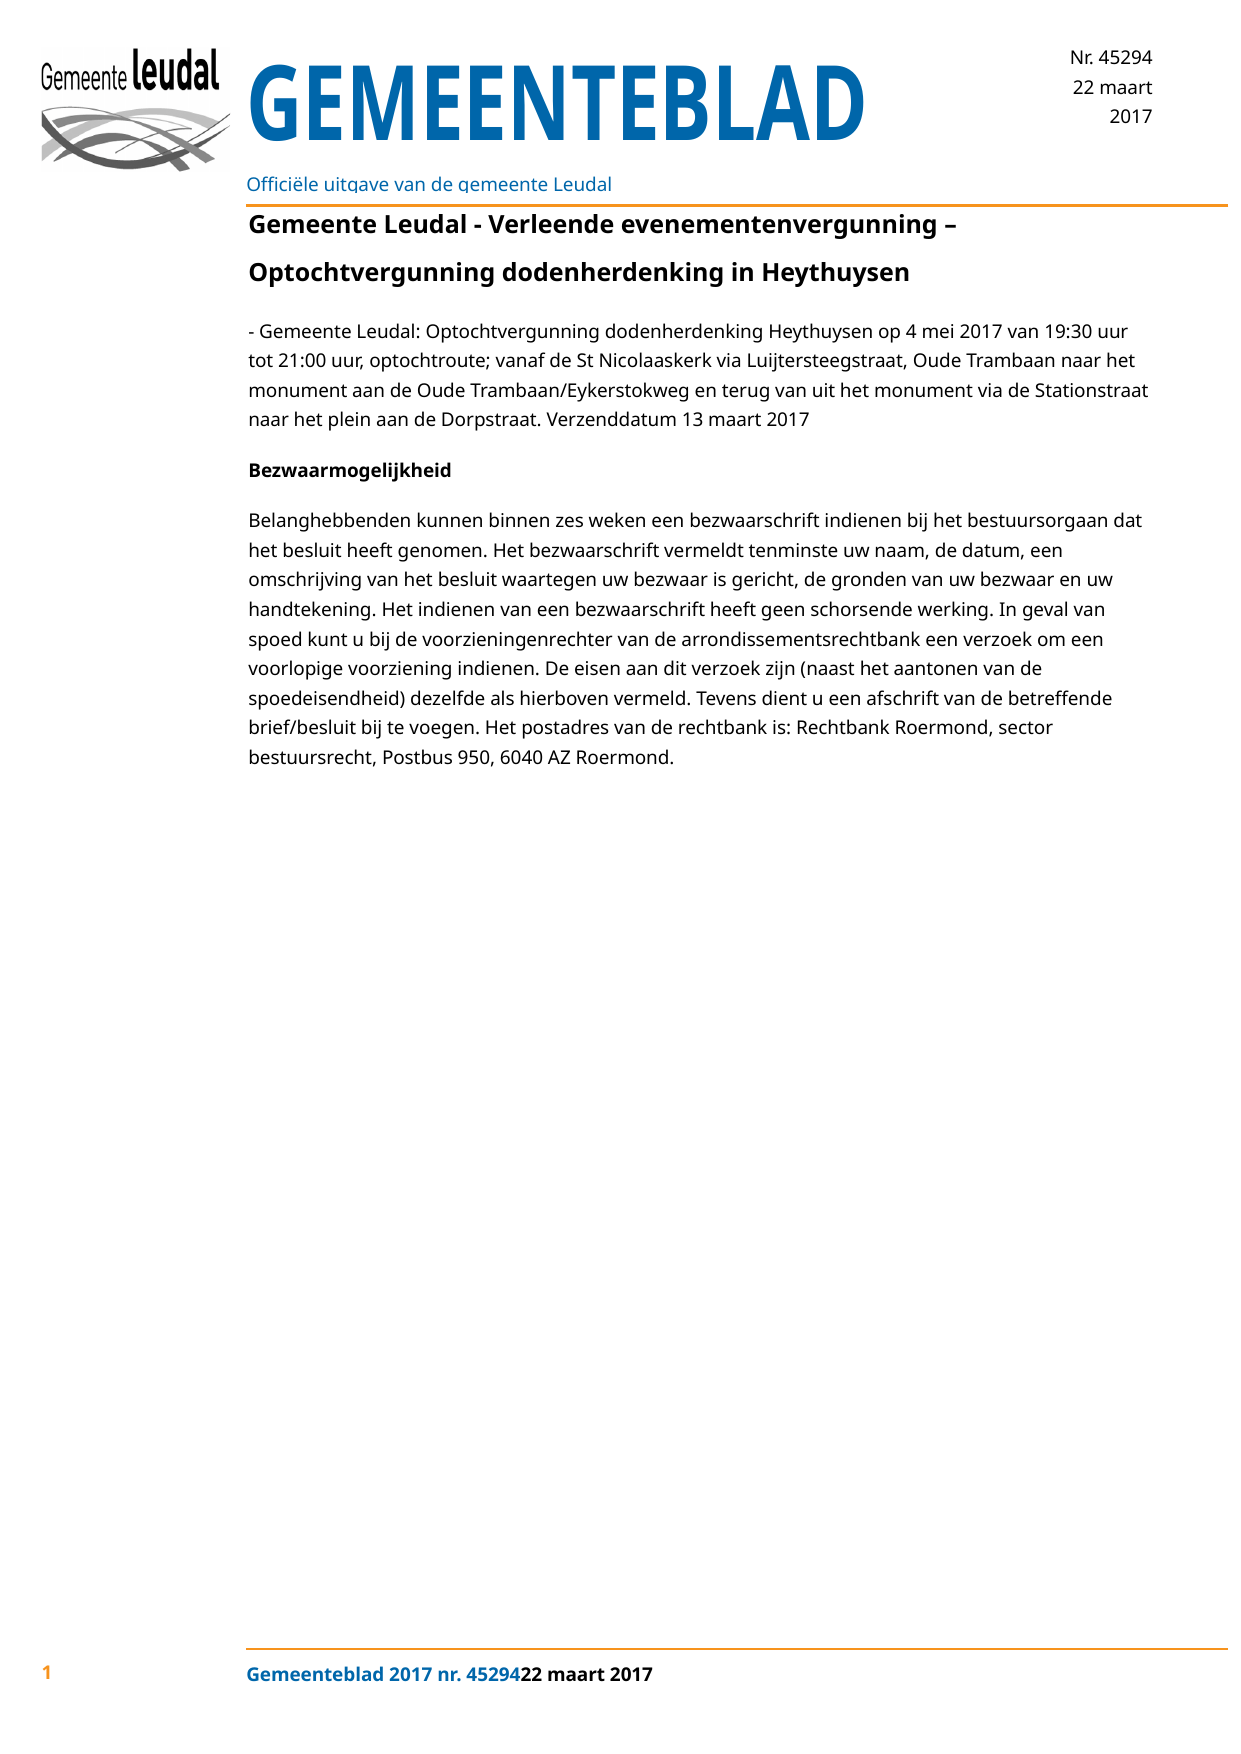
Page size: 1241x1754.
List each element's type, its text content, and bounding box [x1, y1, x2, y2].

text - Gemeente Leudal: Optochtvergunning dodenherdenking Heythuysen op 4 mei 2017 van 19:30 uur tot 21:00 uur, optochtroute; vanaf de St Nicolaaskerk via Luijtersteegstraat, Oude Trambaan naar het monument aan de Oude Trambaan/Eykerstokweg en terug van uit het monument via de Stationstraat naar het plein aan de Dorpstraat. Verzenddatum 13 maart 2017 [248, 318, 1152, 432]
text Bezwaarmogelijkheid [248, 457, 1152, 483]
text Belanghebbenden kunnen binnen zes weken een bezwaarschrift indienen bij het bestuursorgaan dat het besluit heeft genomen. Het bezwaarschrift vermeldt tenminste uw naam, de datum, een omschrijving van het besluit waartegen uw bezwaar is gericht, de gronden van uw bezwaar en uw handtekening. Het indienen van een bezwaarschrift heeft geen schorsende werking. In geval van spoed kunt u bij de voorzieningenrechter van de arrondissementsrechtbank een verzoek om een voorlopige voorziening indienen. De eisen aan dit verzoek zijn (naast het aantonen van de spoedeisendheid) dezelfde als hierboven vermeld. Tevens dient u een afschrift van de betreffende brief/besluit bij te voegen. Het postadres van de rechtbank is: Rechtbank Roermond, sector bestuursrecht, Postbus 950, 6040 AZ Roermond. [248, 507, 1152, 770]
picture [41, 47, 231, 172]
text Gemeente Leudal - Verleende evenementenvergunning – Optochtvergunning dodenherdenking in Heythuysen [248, 207, 1152, 288]
